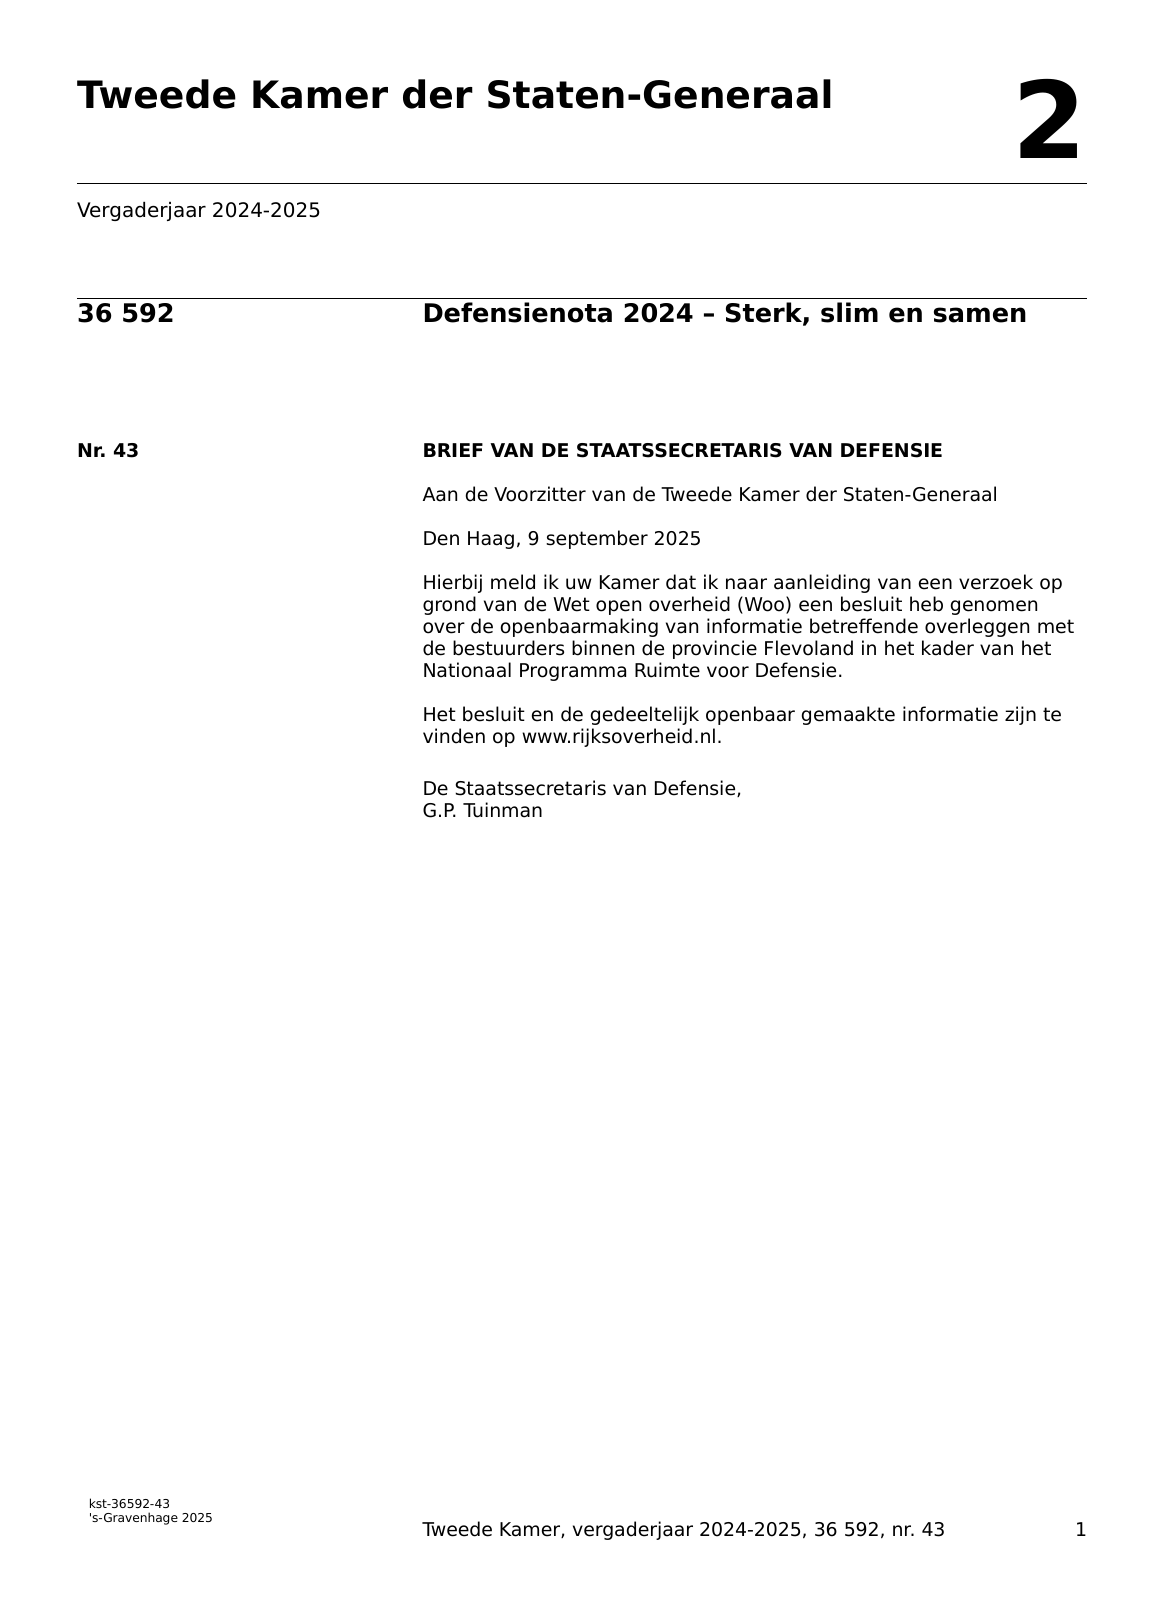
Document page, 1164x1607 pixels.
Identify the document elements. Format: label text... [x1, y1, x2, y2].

table_header Tweede Kamer der Staten-Generaal [77, 59, 886, 183]
table_cell Vergaderjaar 2024-2025 [77, 184, 1087, 298]
subtitle 36 592 Defensienota 2024 – Sterk, slim en samen [77, 299, 1087, 329]
text Het besluit en de gedeeltelijk openbaar gemaakte informatie zijn te vinden op www.rijksoverheid.nl. [422, 704, 1087, 748]
text De Staatssecretaris van Defensie, G.P. Tuinman [422, 778, 1087, 822]
text 's-Gravenhage 2025 [88, 1511, 323, 1525]
text Hierbij meld ik uw Kamer dat ik naar aanleiding van een verzoek op grond van de Wet open overheid (Woo) een besluit heb genomen over de openbaarmaking van informatie betreffende overleggen met de bestuurders binnen de provincie Flevoland in het kader van het Nationaal Programma Ruimte voor Defensie. [422, 572, 1087, 682]
text kst-36592-43 [88, 1497, 323, 1511]
subtitle Nr. 43 BRIEF VAN DE STAATSSECRETARIS VAN DEFENSIE [77, 440, 1087, 462]
text Den Haag, 9 september 2025 [422, 528, 1087, 550]
table_header 2 [886, 59, 1087, 183]
text Aan de Voorzitter van de Tweede Kamer der Staten-Generaal [422, 484, 1087, 506]
